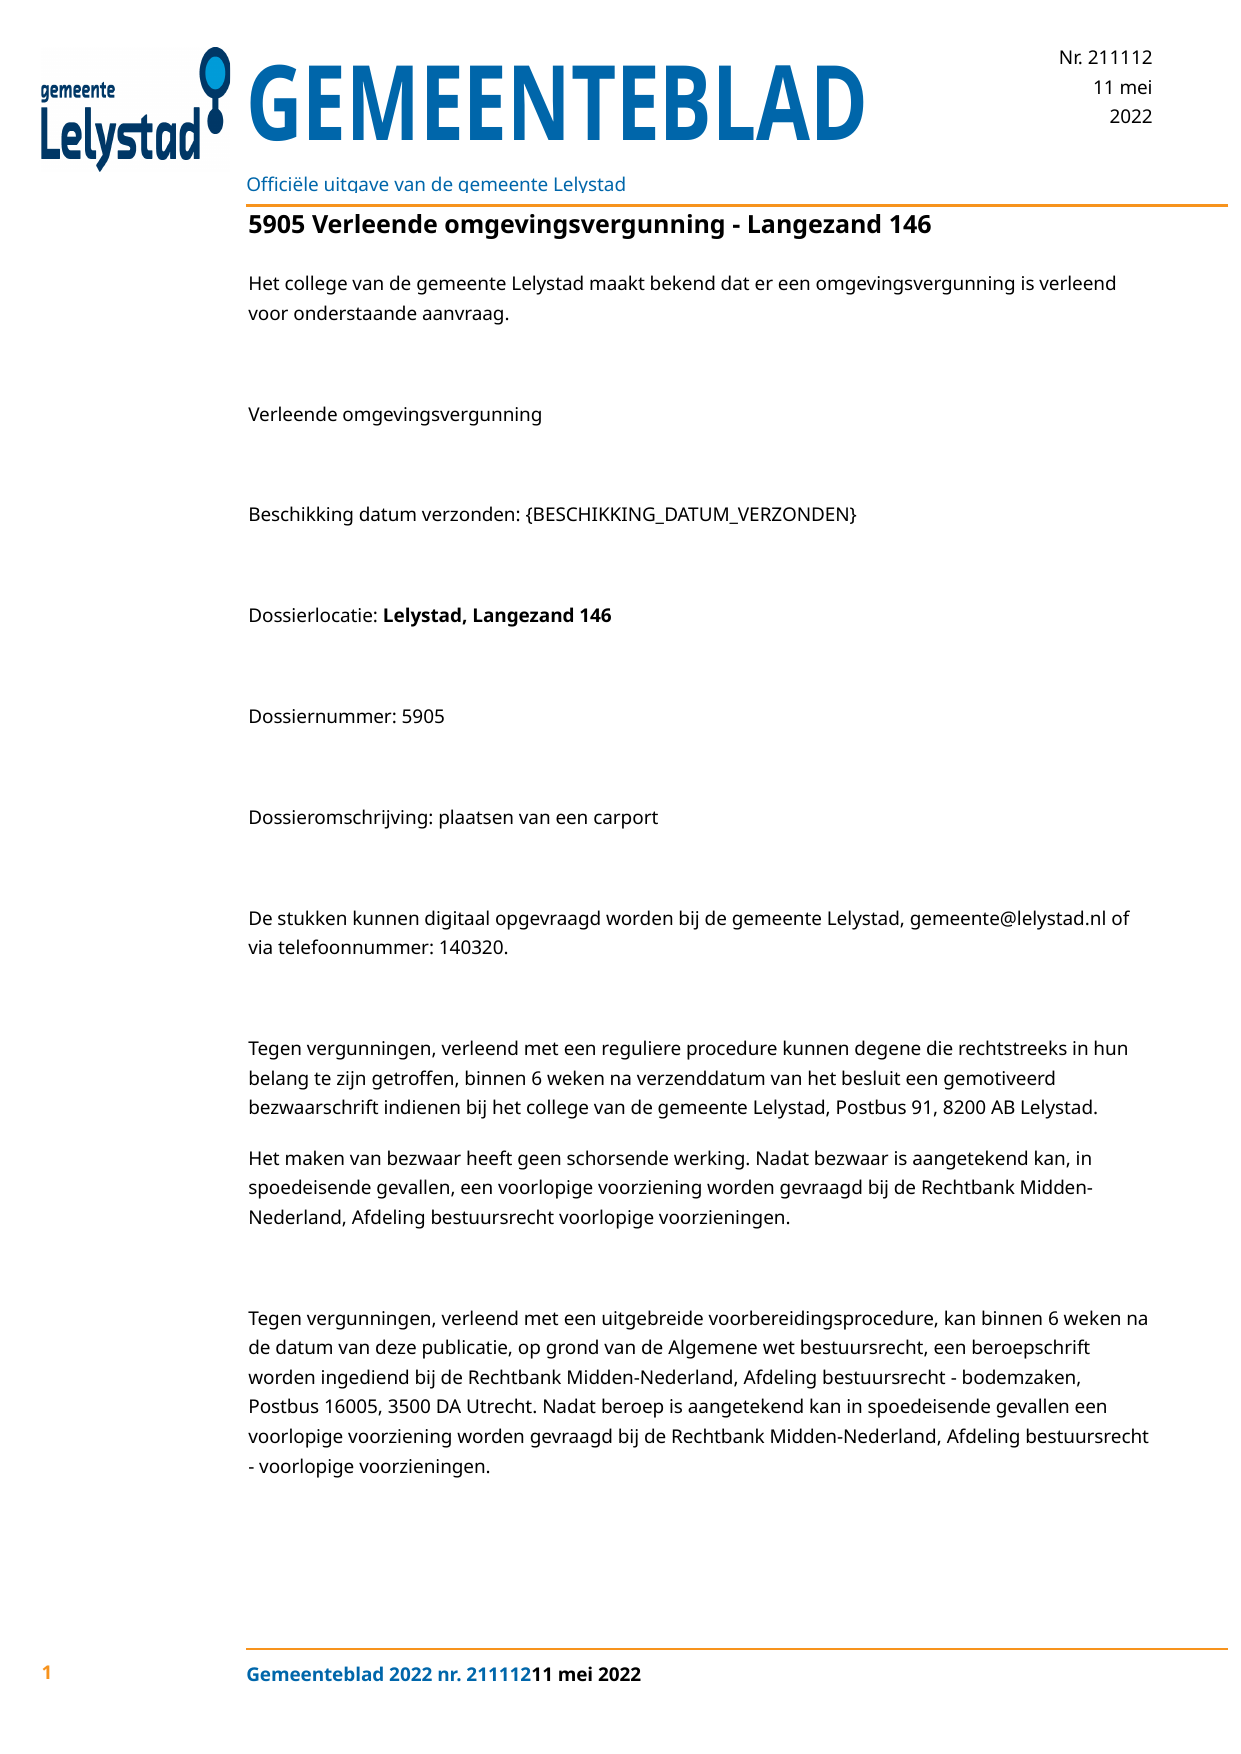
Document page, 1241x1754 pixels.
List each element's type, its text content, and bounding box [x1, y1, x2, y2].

text De stukken kunnen digitaal opgevraagd worden bij de gemeente Lelystad, gemeente@lelystad.nl of via telefoonnummer: 140320. [248, 905, 1152, 960]
text Dossiernummer: 5905 [248, 703, 1152, 729]
text Het maken van bezwaar heeft geen schorsende werking. Nadat bezwaar is aangetekend kan, in spoedeisende gevallen, een voorlopige voorziening worden gevraagd bij de Rechtbank Midden-Nederland, Afdeling bestuursrecht voorlopige voorzieningen. [248, 1145, 1152, 1230]
text Verleende omgevingsvergunning [248, 401, 1152, 426]
text Tegen vergunningen, verleend met een uitgebreide voorbereidingsprocedure, kan binnen 6 weken na de datum van deze publicatie, op grond van de Algemene wet bestuursrecht, een beroepschrift worden ingediend bij de Rechtbank Midden-Nederland, Afdeling bestuursrecht - bodemzaken, Postbus 16005, 3500 DA Utrecht. Nadat beroep is aangetekend kan in spoedeisende gevallen een voorlopige voorziening worden gevraagd bij de Rechtbank Midden-Nederland, Afdeling bestuursrecht - voorlopige voorzieningen. [248, 1305, 1152, 1478]
text Het college van de gemeente Lelystad maakt bekend dat er een omgevingsvergunning is verleend voor onderstaande aanvraag. [248, 270, 1152, 326]
text Dossieromschrijving: plaatsen van een carport [248, 804, 1152, 830]
text Dossierlocatie: Lelystad, Langezand 146 [248, 602, 1152, 628]
text Tegen vergunningen, verleend met een reguliere procedure kunnen degene die rechtstreeks in hun belang te zijn getroffen, binnen 6 weken na verzenddatum van het besluit een gemotiveerd bezwaarschrift indienen bij het college van de gemeente Lelystad, Postbus 91, 8200 AB Lelystad. [248, 1035, 1152, 1120]
picture [41, 47, 231, 172]
text Beschikking datum verzonden: {BESCHIKKING_DATUM_VERZONDEN} [248, 502, 1152, 527]
text 5905 Verleende omgevingsvergunning - Langezand 146 [248, 207, 1152, 241]
